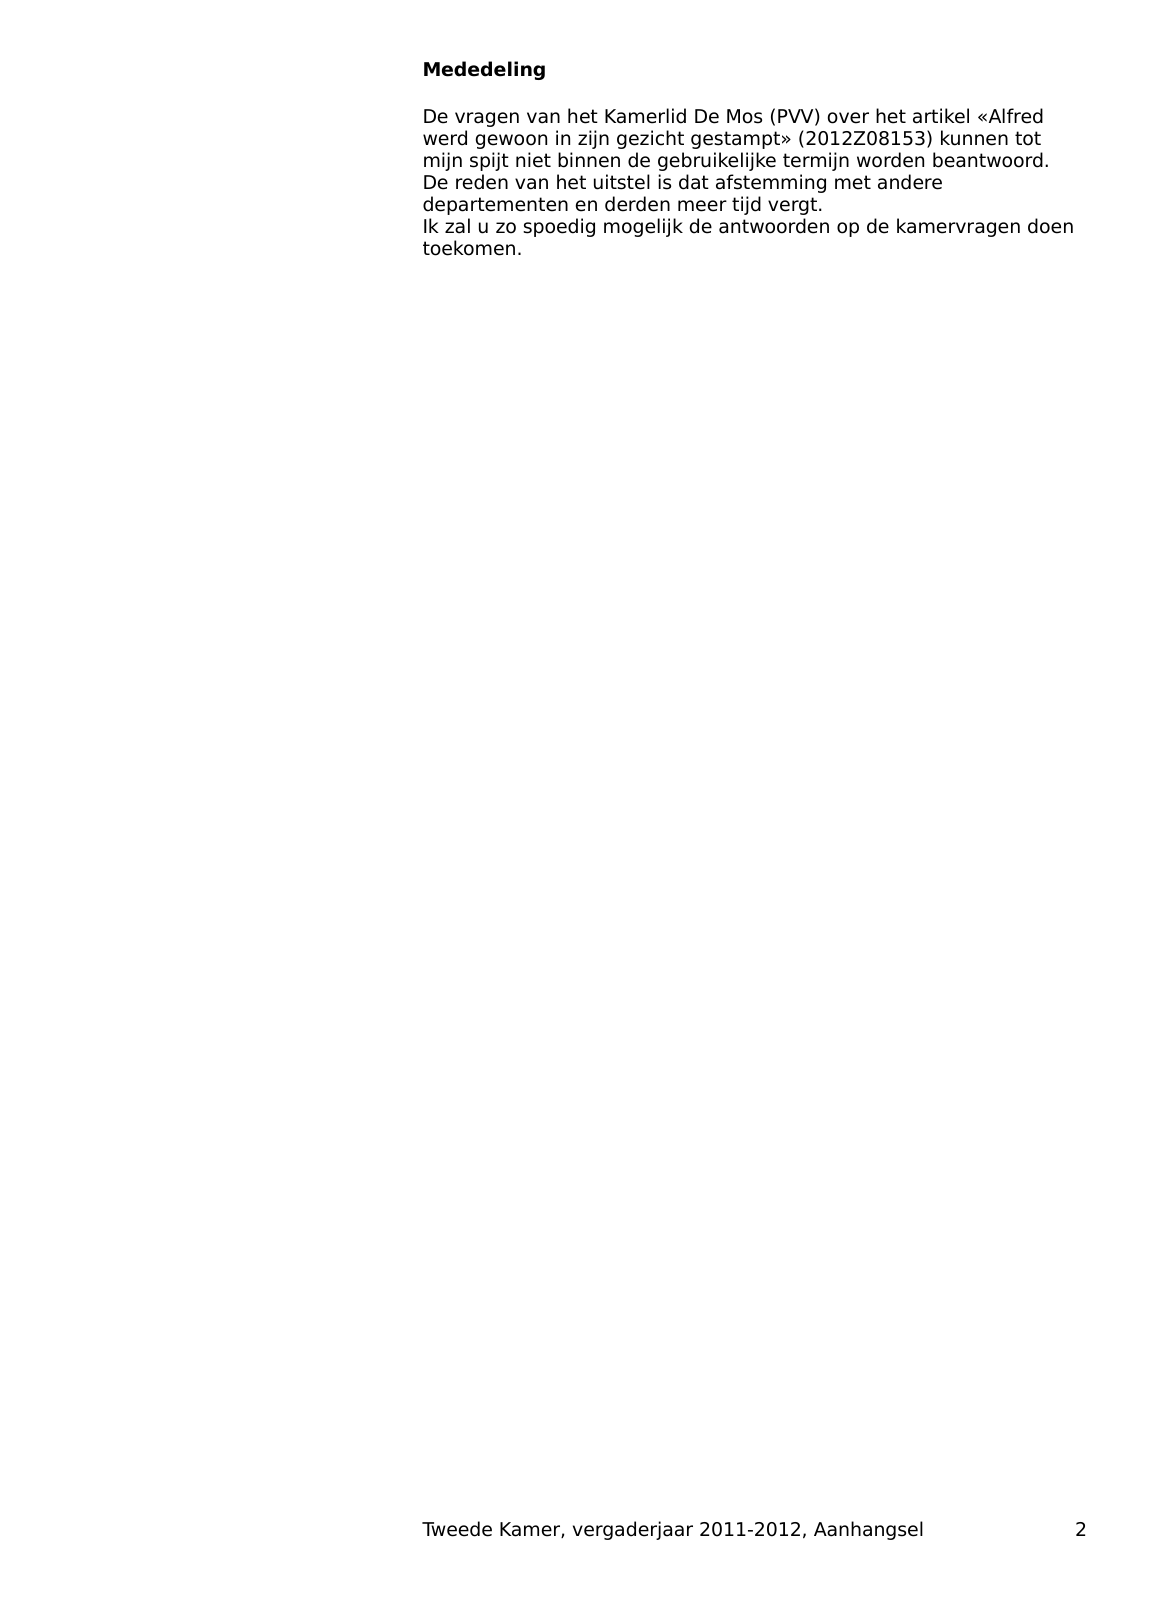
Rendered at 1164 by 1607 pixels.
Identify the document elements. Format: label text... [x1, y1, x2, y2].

subtitle Mededeling [422, 59, 1087, 81]
text Ik zal u zo spoedig mogelijk de antwoorden op de kamervragen doen toekomen. [422, 216, 1087, 260]
text De reden van het uitstel is dat afstemming met andere departementen en derden meer tijd vergt. [422, 172, 1087, 216]
text De vragen van het Kamerlid De Mos (PVV) over het artikel «Alfred werd gewoon in zijn gezicht gestampt» (2012Z08153) kunnen tot mijn spijt niet binnen de gebruikelijke termijn worden beantwoord. [422, 106, 1087, 172]
